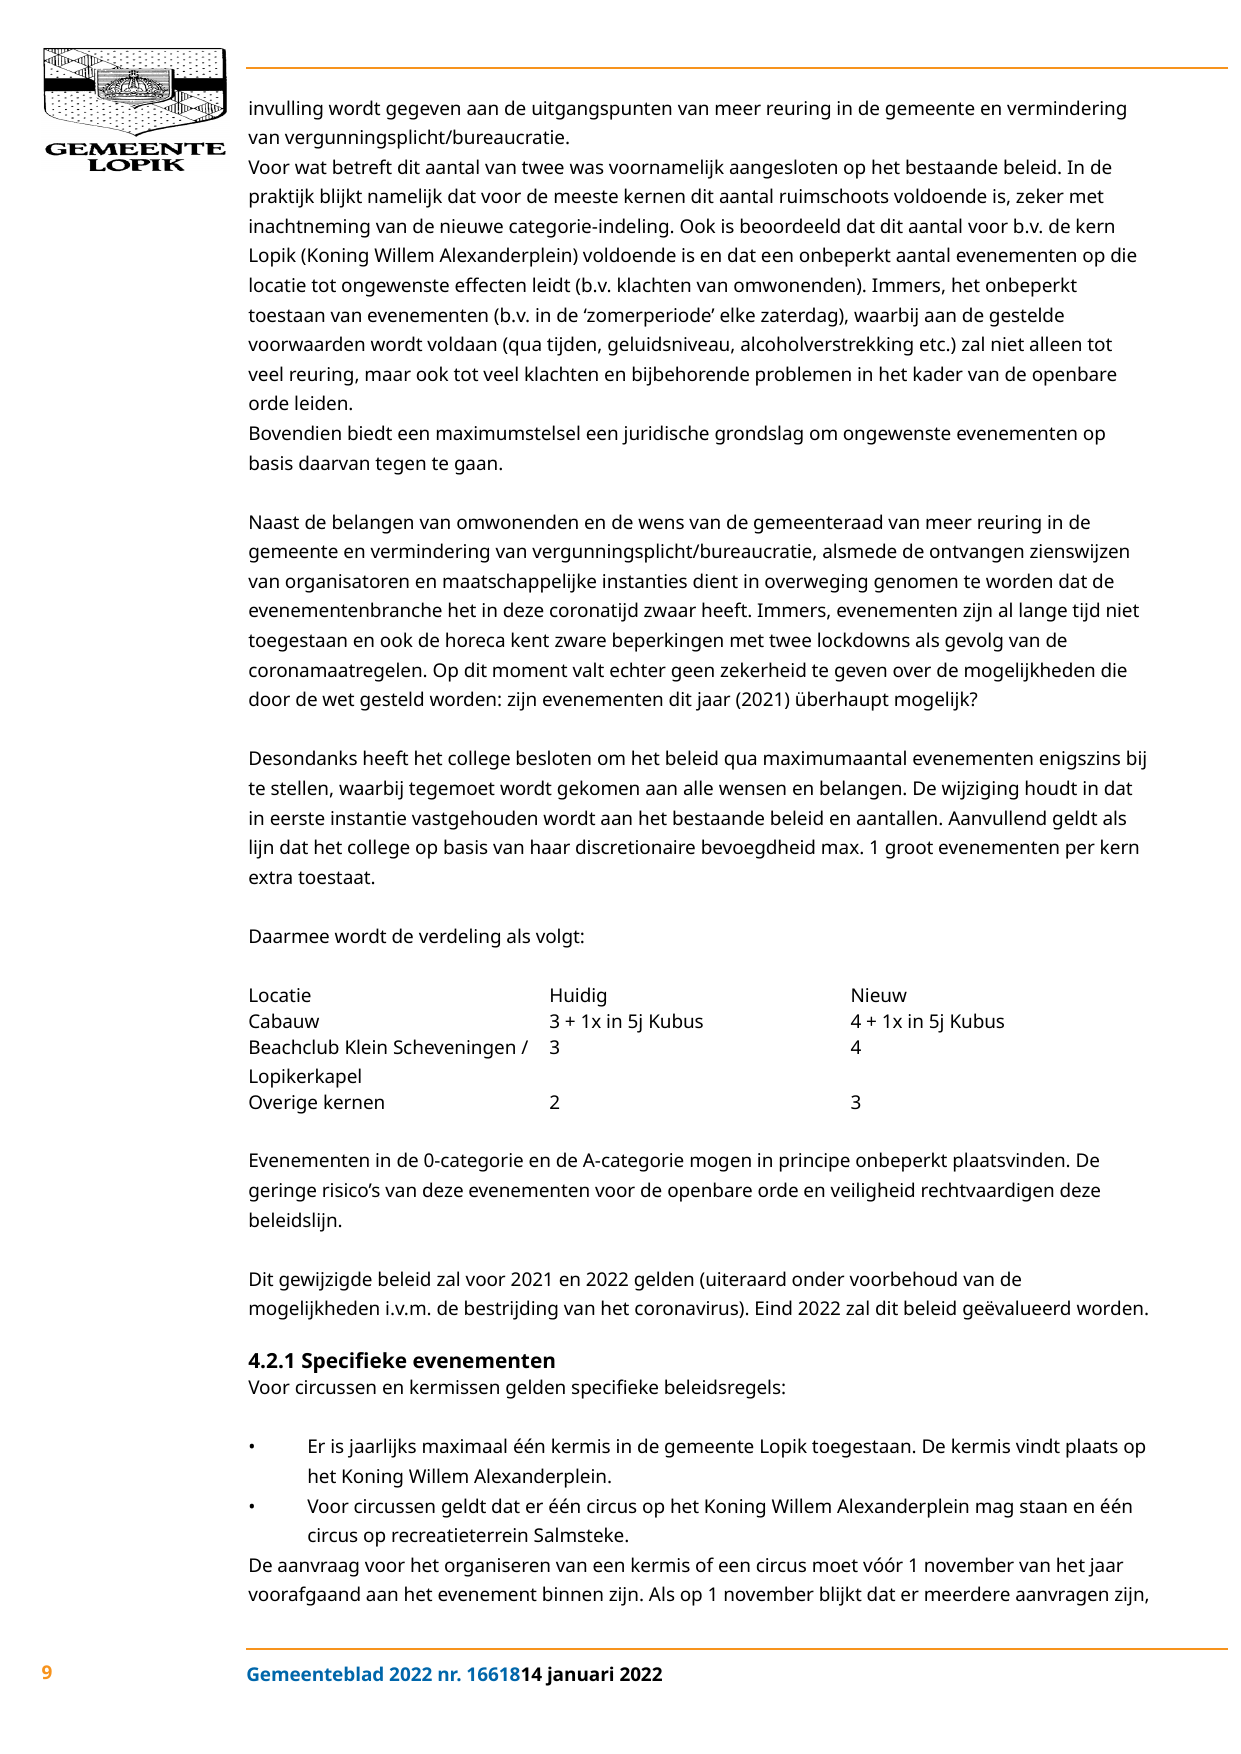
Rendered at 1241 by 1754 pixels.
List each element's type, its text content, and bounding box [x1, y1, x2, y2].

table_header Nieuw [850, 983, 1152, 1008]
table_cell 3 + 1x in 5j Kubus [549, 1008, 850, 1034]
text 4.2.1 Specifieke evenementen [248, 1346, 1152, 1374]
table_cell Beachclub Klein Scheveningen / Lopikerkapel [248, 1034, 549, 1089]
list Er is jaarlijks maximaal één kermis in de gemeente Lopik toegestaan. De kermis vindt plaats op het Koning Willem Alexanderplein. [248, 1434, 1152, 1489]
table_cell 3 [850, 1089, 1152, 1115]
table_cell 3 [549, 1034, 850, 1089]
text Voor wat betreft dit aantal van twee was voornamelijk aangesloten op het bestaande beleid. In de praktijk blijkt namelijk dat voor de meeste kernen dit aantal ruimschoots voldoende is, zeker met inachtneming van de nieuwe categorie-indeling. Ook is beoordeeld dat dit aantal voor b.v. de kern Lopik (Koning Willem Alexanderplein) voldoende is en dat een onbeperkt aantal evenementen op die locatie tot ongewenste effecten leidt (b.v. klachten van omwonenden). Immers, het onbeperkt toestaan van evenementen (b.v. in de ‘zomerperiode’ elke zaterdag), waarbij aan de gestelde voorwaarden wordt voldaan (qua tijden, geluidsniveau, alcoholverstrekking etc.) zal niet alleen tot veel reuring, maar ook tot veel klachten en bijbehorende problemen in het kader van de openbare orde leiden. [248, 154, 1152, 416]
list Voor circussen geldt dat er één circus op het Koning Willem Alexanderplein mag staan en één circus op recreatieterrein Salmsteke. [248, 1493, 1152, 1548]
text Bovendien biedt een maximumstelsel een juridische grondslag om ongewenste evenementen op basis daarvan tegen te gaan. [248, 420, 1152, 476]
table_cell Overige kernen [248, 1089, 549, 1115]
table_cell Cabauw [248, 1008, 549, 1034]
text Evenementen in de 0-categorie en de A-categorie mogen in principe onbeperkt plaatsvinden. De geringe risico’s van deze evenementen voor de openbare orde en veiligheid rechtvaardigen deze beleidslijn. [248, 1148, 1152, 1233]
table_cell 2 [549, 1089, 850, 1115]
text Dit gewijzigde beleid zal voor 2021 en 2022 gelden (uiteraard onder voorbehoud van de mogelijkheden i.v.m. de bestrijding van het coronavirus). Eind 2022 zal dit beleid geëvalueerd worden. [248, 1266, 1152, 1321]
table_cell 4 + 1x in 5j Kubus [850, 1008, 1152, 1034]
table_header Locatie [248, 983, 549, 1008]
text Desondanks heeft het college besloten om het beleid qua maximumaantal evenementen enigszins bij te stellen, waarbij tegemoet wordt gekomen aan alle wensen en belangen. De wijziging houdt in dat in eerste instantie vastgehouden wordt aan het bestaande beleid en aantallen. Aanvullend geldt als lijn dat het college op basis van haar discretionaire bevoegdheid max. 1 groot evenementen per kern extra toestaat. [248, 746, 1152, 890]
table_cell 4 [850, 1034, 1152, 1089]
text De aanvraag voor het organiseren van een kermis of een circus moet vóór 1 november van het jaar voorafgaand aan het evenement binnen zijn. Als op 1 november blijkt dat er meerdere aanvragen zijn, [248, 1552, 1152, 1607]
text Naast de belangen van omwonenden en de wens van de gemeenteraad van meer reuring in de gemeente en vermindering van vergunningsplicht/bureaucratie, alsmede de ontvangen zienswijzen van organisatoren en maatschappelijke instanties dient in overweging genomen te worden dat de evenementenbranche het in deze coronatijd zwaar heeft. Immers, evenementen zijn al lange tijd niet toegestaan en ook de horeca kent zware beperkingen met twee lockdowns als gevolg van de coronamaatregelen. Op dit moment valt echter geen zekerheid te geven over de mogelijkheden die door de wet gesteld worden: zijn evenementen dit jaar (2021) überhaupt mogelijk? [248, 509, 1152, 712]
text invulling wordt gegeven aan de uitgangspunten van meer reuring in de gemeente en vermindering van vergunningsplicht/bureaucratie. [248, 95, 1152, 150]
table_header Huidig [549, 983, 850, 1008]
text Daarmee wordt de verdeling als volgt: [248, 923, 1152, 949]
text Voor circussen en kermissen gelden specifieke beleidsregels: [248, 1374, 1152, 1400]
picture [41, 47, 231, 172]
